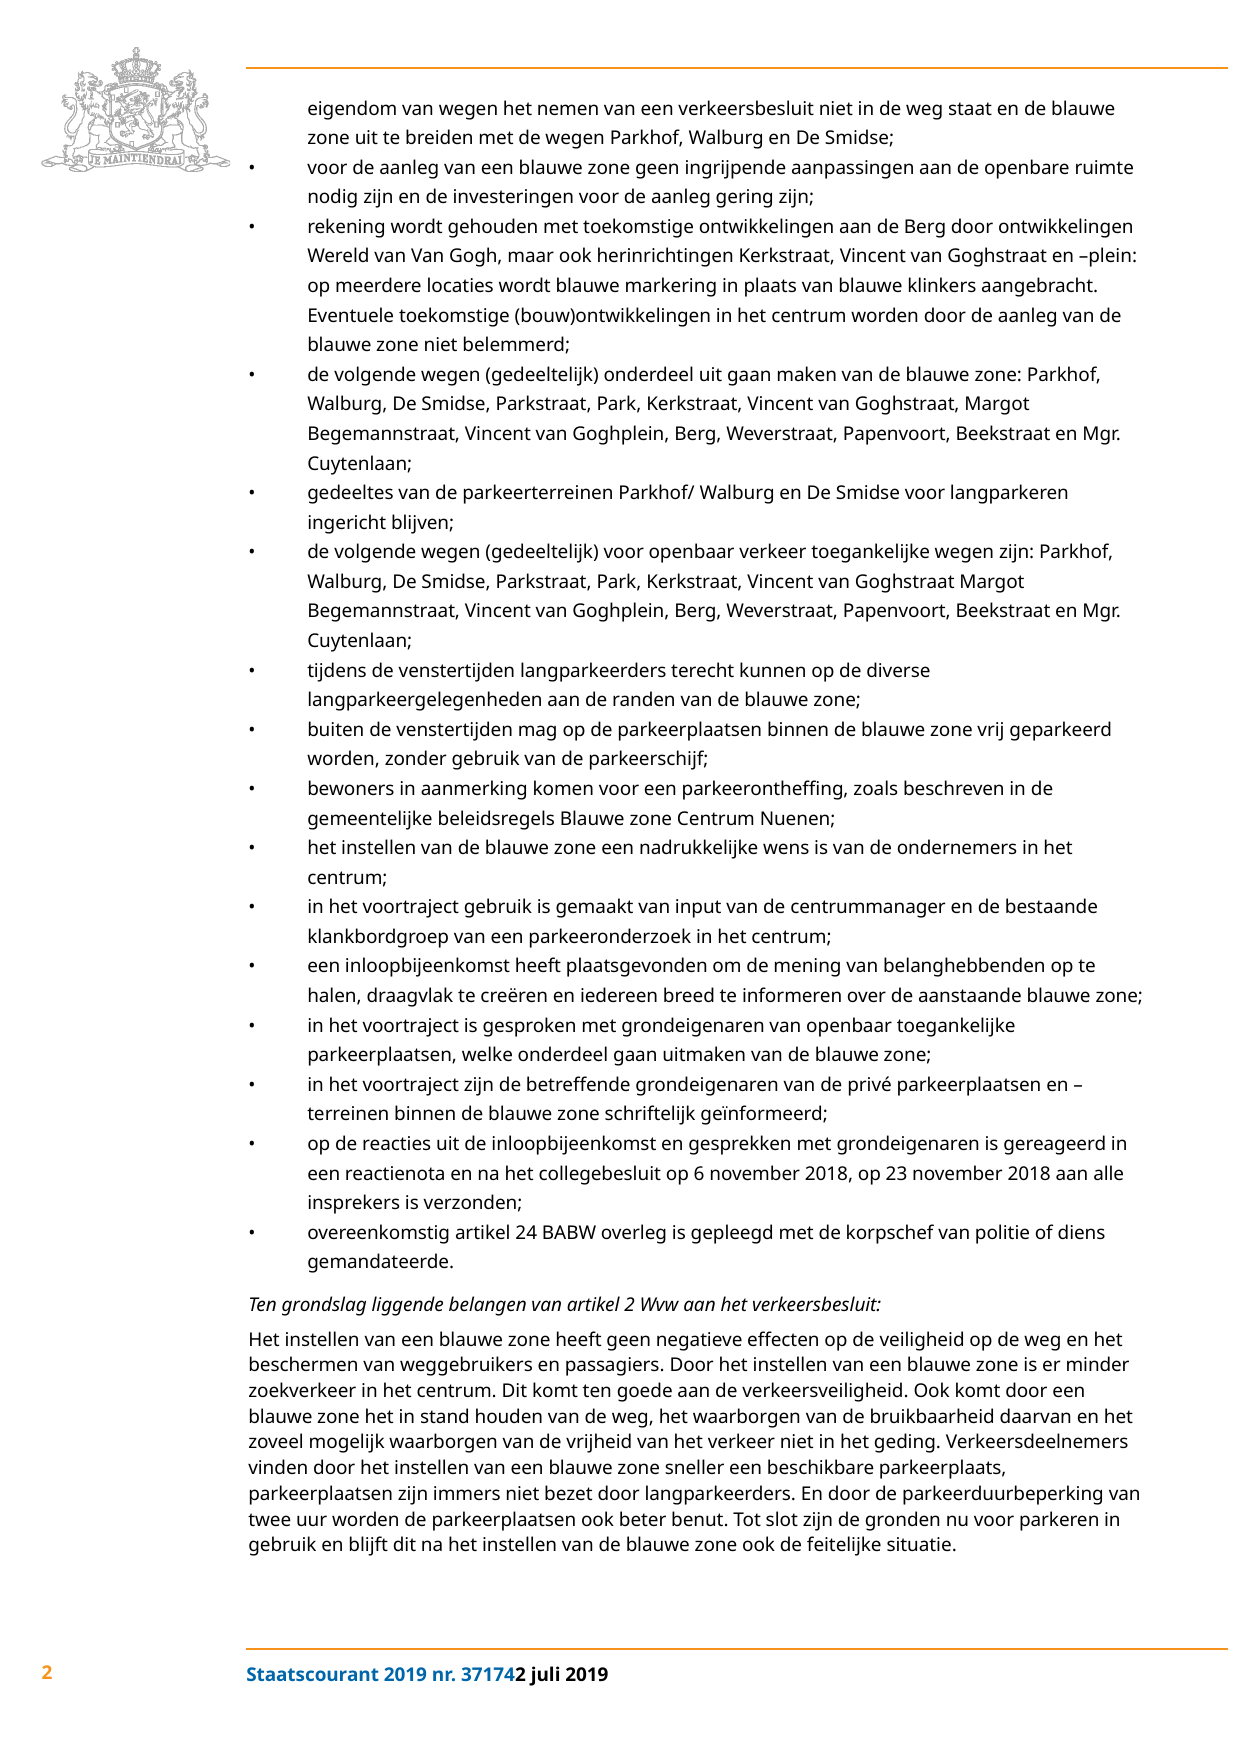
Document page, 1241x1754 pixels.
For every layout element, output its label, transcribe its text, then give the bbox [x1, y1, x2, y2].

list in het voortraject zijn de betreffende grondeigenaren van de privé parkeerplaatsen en –terreinen binnen de blauwe zone schriftelijk geïnformeerd; [248, 1071, 1152, 1126]
list voor de aanleg van een blauwe zone geen ingrijpende aanpassingen aan de openbare ruimte nodig zijn en de investeringen voor de aanleg gering zijn; [248, 154, 1152, 209]
list in het voortraject is gesproken met grondeigenaren van openbaar toegankelijke parkeerplaatsen, welke onderdeel gaan uitmaken van de blauwe zone; [248, 1012, 1152, 1067]
list overeenkomstig artikel 24 BABW overleg is gepleegd met de korpschef van politie of diens gemandateerde. [248, 1219, 1152, 1274]
list tijdens de venstertijden langparkeerders terecht kunnen op de diverse langparkeergelegenheden aan de randen van de blauwe zone; [248, 657, 1152, 712]
list de volgende wegen (gedeeltelijk) voor openbaar verkeer toegankelijke wegen zijn: Parkhof, Walburg, De Smidse, Parkstraat, Park, Kerkstraat, Vincent van Goghstraat Margot Begemannstraat, Vincent van Goghplein, Berg, Weverstraat, Papenvoort, Beekstraat en Mgr. Cuytenlaan; [248, 538, 1152, 653]
list gedeeltes van de parkeerterreinen Parkhof/ Walburg en De Smidse voor langparkeren ingericht blijven; [248, 479, 1152, 535]
list bewoners in aanmerking komen voor een parkeerontheffing, zoals beschreven in de gemeentelijke beleidsregels Blauwe zone Centrum Nuenen; [248, 775, 1152, 831]
list rekening wordt gehouden met toekomstige ontwikkelingen aan de Berg door ontwikkelingen Wereld van Van Gogh, maar ook herinrichtingen Kerkstraat, Vincent van Goghstraat en –plein: op meerdere locaties wordt blauwe markering in plaats van blauwe klinkers aangebracht. Eventuele toekomstige (bouw)ontwikkelingen in het centrum worden door de aanleg van de blauwe zone niet belemmerd; [248, 213, 1152, 357]
list in het voortraject gebruik is gemaakt van input van de centrummanager en de bestaande klankbordgroep van een parkeeronderzoek in het centrum; [248, 893, 1152, 949]
list het instellen van de blauwe zone een nadrukkelijke wens is van de ondernemers in het centrum; [248, 834, 1152, 890]
text Het instellen van een blauwe zone heeft geen negatieve effecten op de veiligheid op de weg en het beschermen van weggebruikers en passagiers. Door het instellen van een blauwe zone is er minder zoekverkeer in het centrum. Dit komt ten goede aan de verkeersveiligheid. Ook komt door een blauwe zone het in stand houden van de weg, het waarborgen van de bruikbaarheid daarvan en het zoveel mogelijk waarborgen van de vrijheid van het verkeer niet in het geding. Verkeersdeelnemers vinden door het instellen van een blauwe zone sneller een beschikbare parkeerplaats, parkeerplaatsen zijn immers niet bezet door langparkeerders. En door de parkeerduurbeperking van twee uur worden de parkeerplaatsen ook beter benut. Tot slot zijn de gronden nu voor parkeren in gebruik en blijft dit na het instellen van de blauwe zone ook de feitelijke situatie. [248, 1326, 1152, 1557]
list een inloopbijeenkomst heeft plaatsgevonden om de mening van belanghebbenden op te halen, draagvlak te creëren en iedereen breed te informeren over de aanstaande blauwe zone; [248, 953, 1152, 1008]
picture [41, 47, 231, 172]
list de volgende wegen (gedeeltelijk) onderdeel uit gaan maken van de blauwe zone: Parkhof, Walburg, De Smidse, Parkstraat, Park, Kerkstraat, Vincent van Goghstraat, Margot Begemannstraat, Vincent van Goghplein, Berg, Weverstraat, Papenvoort, Beekstraat en Mgr. Cuytenlaan; [248, 361, 1152, 476]
list buiten de venstertijden mag op de parkeerplaatsen binnen de blauwe zone vrij geparkeerd worden, zonder gebruik van de parkeerschijf; [248, 716, 1152, 771]
list eigendom van wegen het nemen van een verkeersbesluit niet in de weg staat en de blauwe zone uit te breiden met de wegen Parkhof, Walburg en De Smidse; [248, 95, 1152, 150]
list op de reacties uit de inloopbijeenkomst en gesprekken met grondeigenaren is gereageerd in een reactienota en na het collegebesluit op 6 november 2018, op 23 november 2018 aan alle insprekers is verzonden; [248, 1130, 1152, 1215]
text Ten grondslag liggende belangen van artikel 2 Wvw aan het verkeersbesluit: [248, 1292, 1152, 1317]
